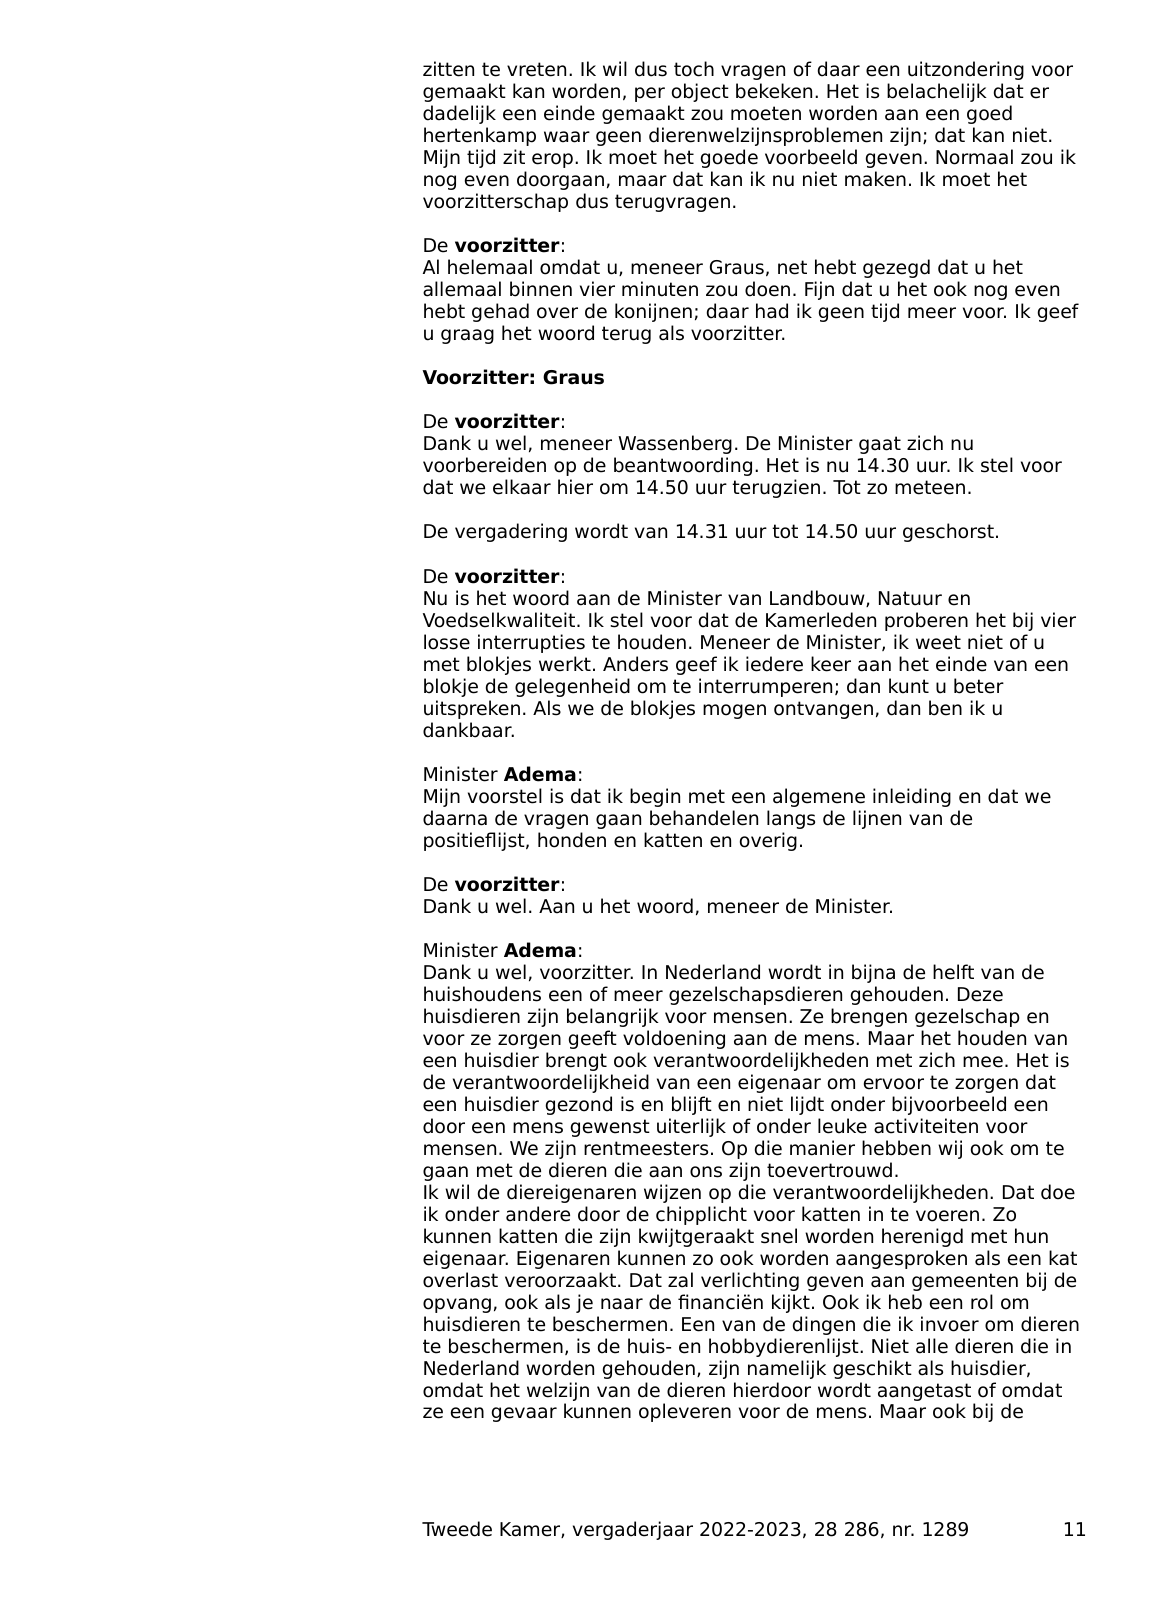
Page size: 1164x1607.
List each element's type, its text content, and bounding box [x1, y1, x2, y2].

text Dank u wel, voorzitter. In Nederland wordt in bijna de helft van de huishoudens een of meer gezelschapsdieren gehouden. Deze huisdieren zijn belangrijk voor mensen. Ze brengen gezelschap en voor ze zorgen geeft voldoening aan de mens. Maar het houden van een huisdier brengt ook verantwoordelijkheden met zich mee. Het is de verantwoordelijkheid van een eigenaar om ervoor te zorgen dat een huisdier gezond is en blijft en niet lijdt onder bijvoorbeeld een door een mens gewenst uiterlijk of onder leuke activiteiten voor mensen. We zijn rentmeesters. Op die manier hebben wij ook om te gaan met de dieren die aan ons zijn toevertrouwd. [422, 962, 1087, 1182]
text Mijn voorstel is dat ik begin met een algemene inleiding en dat we daarna de vragen gaan behandelen langs de lijnen van de positieflijst, honden en katten en overig. [422, 786, 1087, 852]
text Al helemaal omdat u, meneer Graus, net hebt gezegd dat u het allemaal binnen vier minuten zou doen. Fijn dat u het ook nog even hebt gehad over de konijnen; daar had ik geen tijd meer voor. Ik geef u graag het woord terug als voorzitter. [422, 257, 1087, 345]
text Voorzitter: Graus [422, 367, 1087, 389]
text De voorzitter: [422, 874, 1087, 896]
text De voorzitter: [422, 566, 1087, 588]
text Minister Adema: [422, 940, 1087, 962]
text Mijn tijd zit erop. Ik moet het goede voorbeeld geven. Normaal zou ik nog even doorgaan, maar dat kan ik nu niet maken. Ik moet het voorzitterschap dus terugvragen. [422, 147, 1087, 213]
text De voorzitter: [422, 411, 1087, 433]
text Minister Adema: [422, 764, 1087, 786]
text Nu is het woord aan de Minister van Landbouw, Natuur en Voedselkwaliteit. Ik stel voor dat de Kamerleden proberen het bij vier losse interrupties te houden. Meneer de Minister, ik weet niet of u met blokjes werkt. Anders geef ik iedere keer aan het einde van een blokje de gelegenheid om te interrumperen; dan kunt u beter uitspreken. Als we de blokjes mogen ontvangen, dan ben ik u dankbaar. [422, 588, 1087, 741]
text zitten te vreten. Ik wil dus toch vragen of daar een uitzondering voor gemaakt kan worden, per object bekeken. Het is belachelijk dat er dadelijk een einde gemaakt zou moeten worden aan een goed hertenkamp waar geen dierenwelzijnsproblemen zijn; dat kan niet. [422, 59, 1087, 147]
text Ik wil de diereigenaren wijzen op die verantwoordelijkheden. Dat doe ik onder andere door de chipplicht voor katten in te voeren. Zo kunnen katten die zijn kwijtgeraakt snel worden herenigd met hun eigenaar. Eigenaren kunnen zo ook worden aangesproken als een kat overlast veroorzaakt. Dat zal verlichting geven aan gemeenten bij de opvang, ook als je naar de financiën kijkt. Ook ik heb een rol om huisdieren te beschermen. Een van de dingen die ik invoer om dieren te beschermen, is de huis- en hobbydierenlijst. Niet alle dieren die in Nederland worden gehouden, zijn namelijk geschikt als huisdier, omdat het welzijn van de dieren hierdoor wordt aangetast of omdat ze een gevaar kunnen opleveren voor de mens. Maar ook bij de [422, 1182, 1087, 1423]
text Dank u wel. Aan u het woord, meneer de Minister. [422, 896, 1087, 918]
text De vergadering wordt van 14.31 uur tot 14.50 uur geschorst. [422, 521, 1087, 543]
text De voorzitter: [422, 235, 1087, 257]
text Dank u wel, meneer Wassenberg. De Minister gaat zich nu voorbereiden op de beantwoording. Het is nu 14.30 uur. Ik stel voor dat we elkaar hier om 14.50 uur terugzien. Tot zo meteen. [422, 433, 1087, 499]
